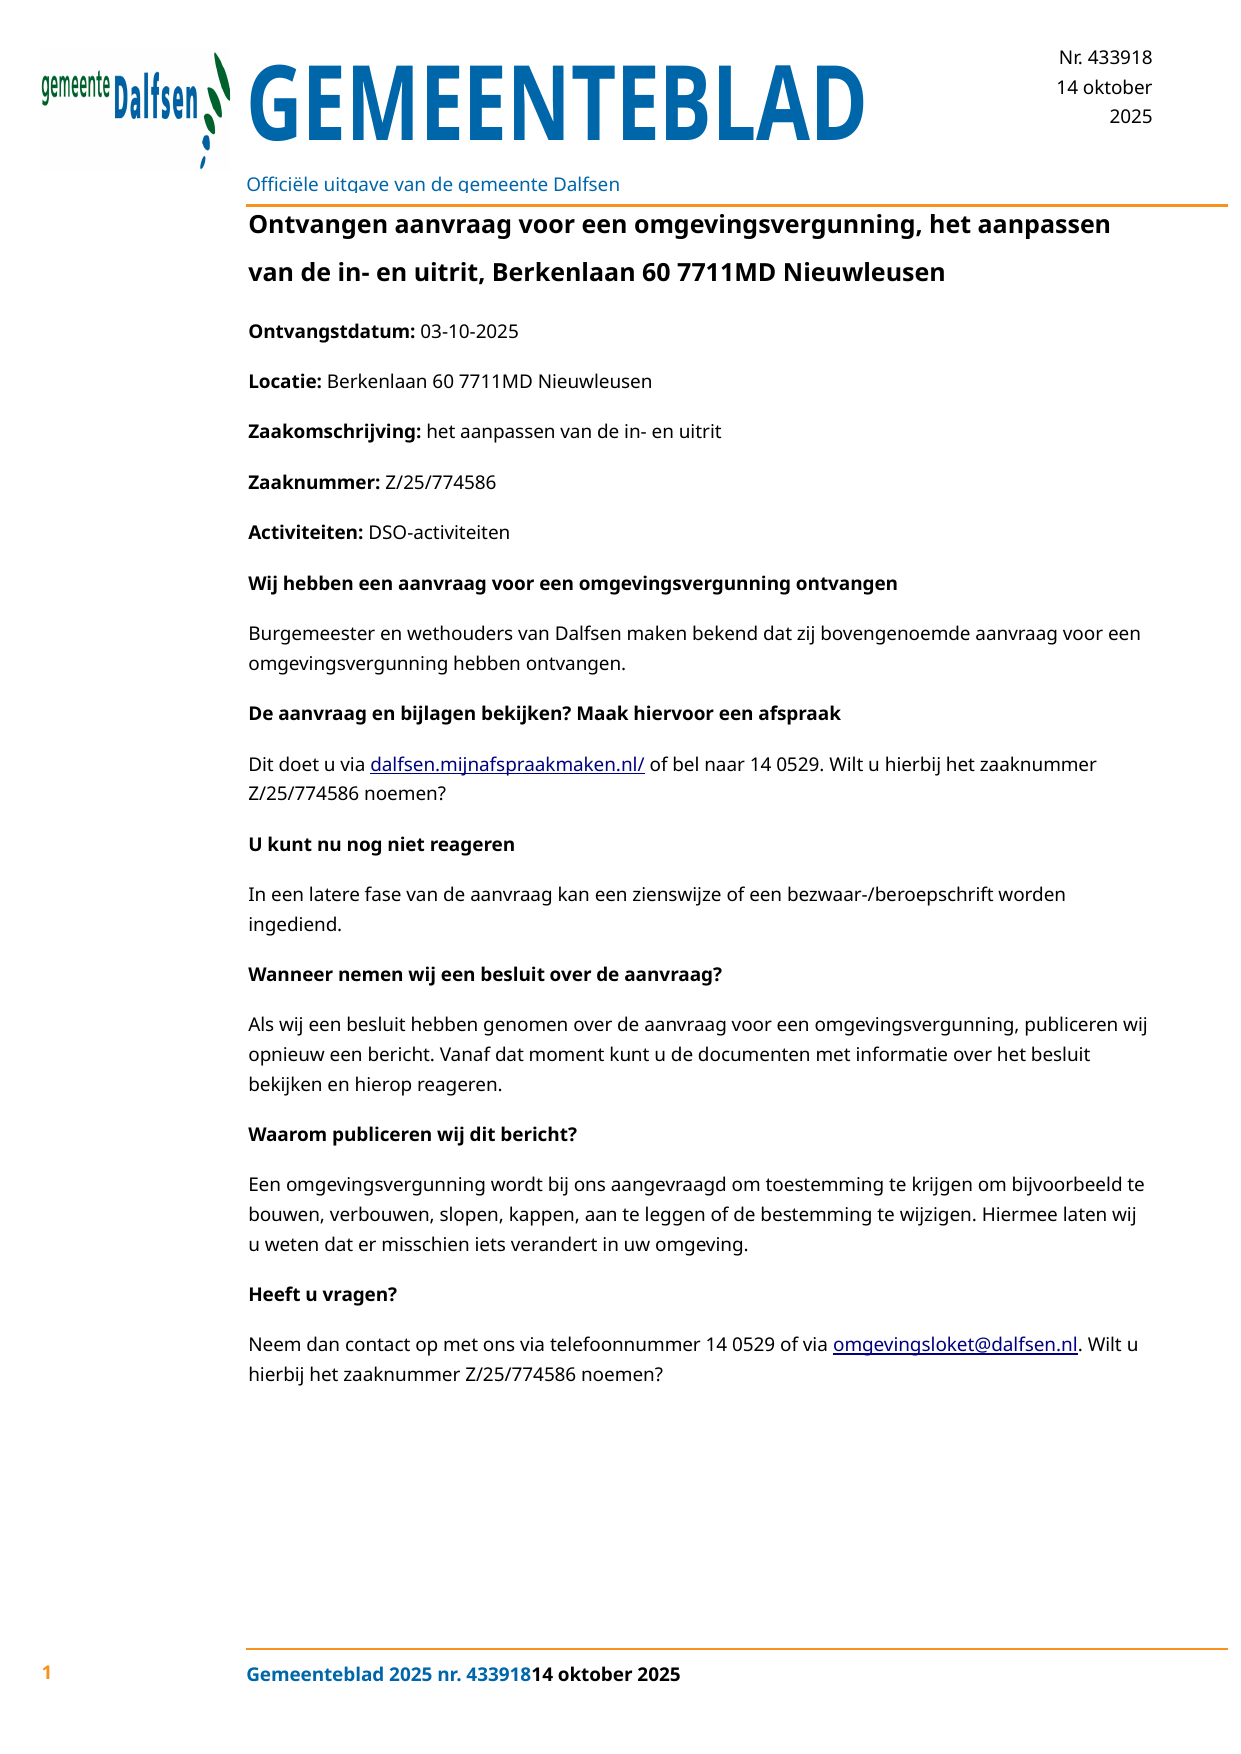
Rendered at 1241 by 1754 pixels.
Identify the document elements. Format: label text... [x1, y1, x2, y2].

text De aanvraag en bijlagen bekijken? Maak hiervoor een afspraak [248, 700, 1152, 726]
text Wij hebben een aanvraag voor een omgevingsvergunning ontvangen [248, 570, 1152, 596]
text Dit doet u via dalfsen.mijnafspraakmaken.nl/ of bel naar 14 0529. Wilt u hierbij het zaaknummer Z/25/774586 noemen? [248, 751, 1152, 806]
text Zaakomschrijving: het aanpassen van de in- en uitrit [248, 419, 1152, 444]
picture [41, 47, 231, 172]
text Locatie: Berkenlaan 60 7711MD Nieuwleusen [248, 368, 1152, 394]
text Ontvangstdatum: 03-10-2025 [248, 318, 1152, 344]
text Neem dan contact op met ons via telefoonnummer 14 0529 of via omgevingsloket@dalfsen.nl. Wilt u hierbij het zaaknummer Z/25/774586 noemen? [248, 1332, 1152, 1387]
text Ontvangen aanvraag voor een omgevingsvergunning, het aanpassen van de in- en uitrit, Berkenlaan 60 7711MD Nieuwleusen [248, 207, 1152, 288]
text U kunt nu nog niet reageren [248, 831, 1152, 857]
text Een omgevingsvergunning wordt bij ons aangevraagd om toestemming te krijgen om bijvoorbeeld te bouwen, verbouwen, slopen, kappen, aan te leggen of de bestemming te wijzigen. Hiermee laten wij u weten dat er misschien iets verandert in uw omgeving. [248, 1172, 1152, 1257]
text Heeft u vragen? [248, 1281, 1152, 1307]
text Zaaknummer: Z/25/774586 [248, 469, 1152, 495]
text Wanneer nemen wij een besluit over de aanvraag? [248, 961, 1152, 987]
text Activiteiten: DSO-activiteiten [248, 519, 1152, 545]
text Waarom publiceren wij dit bericht? [248, 1121, 1152, 1147]
text Als wij een besluit hebben genomen over de aanvraag voor een omgevingsvergunning, publiceren wij opnieuw een bericht. Vanaf dat moment kunt u de documenten met informatie over het besluit bekijken en hierop reageren. [248, 1012, 1152, 1097]
text In een latere fase van de aanvraag kan een zienswijze of een bezwaar-/beroepschrift worden ingediend. [248, 881, 1152, 937]
text Burgemeester en wethouders van Dalfsen maken bekend dat zij bovengenoemde aanvraag voor een omgevingsvergunning hebben ontvangen. [248, 620, 1152, 676]
